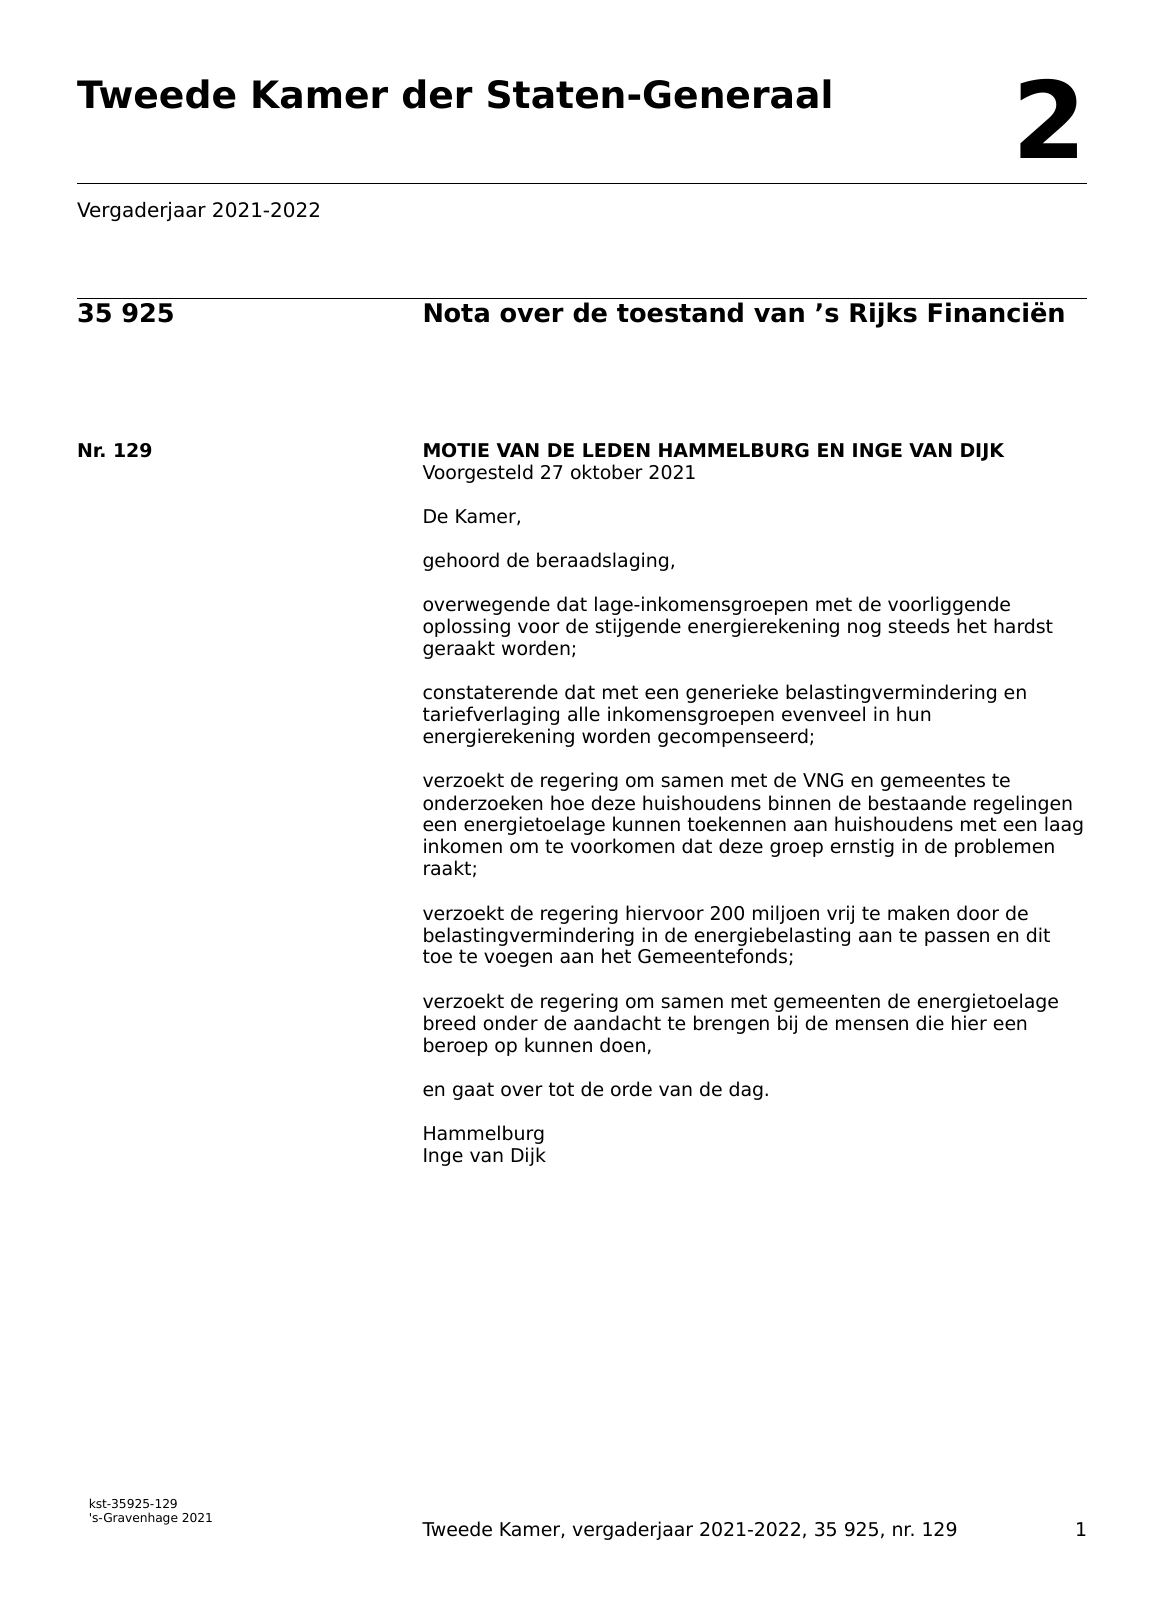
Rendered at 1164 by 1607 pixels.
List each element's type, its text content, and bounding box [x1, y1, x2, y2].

text Inge van Dijk [422, 1145, 1087, 1167]
text 's-Gravenhage 2021 [88, 1511, 323, 1525]
text overwegende dat lage-inkomensgroepen met de voorliggende oplossing voor de stijgende energierekening nog steeds het hardst geraakt worden; [422, 594, 1087, 660]
text gehoord de beraadslaging, [422, 550, 1087, 572]
text verzoekt de regering om samen met gemeenten de energietoelage breed onder de aandacht te brengen bij de mensen die hier een beroep op kunnen doen, [422, 991, 1087, 1057]
subtitle 35 925 Nota over de toestand van ’s Rijks Financiën [77, 299, 1087, 329]
text Voorgesteld 27 oktober 2021 [422, 462, 1087, 484]
text De Kamer, [422, 506, 1087, 528]
text kst-35925-129 [88, 1497, 323, 1511]
text en gaat over tot de orde van de dag. [422, 1079, 1087, 1101]
text constaterende dat met een generieke belastingvermindering en tariefverlaging alle inkomensgroepen evenveel in hun energierekening worden gecompenseerd; [422, 682, 1087, 748]
table_header 2 [886, 59, 1087, 183]
table_cell Vergaderjaar 2021-2022 [77, 184, 1087, 298]
text verzoekt de regering hiervoor 200 miljoen vrij te maken door de belastingvermindering in de energiebelasting aan te passen en dit toe te voegen aan het Gemeentefonds; [422, 902, 1087, 968]
text Hammelburg [422, 1123, 1087, 1145]
table_header Tweede Kamer der Staten-Generaal [77, 59, 886, 183]
subtitle Nr. 129 MOTIE VAN DE LEDEN HAMMELBURG EN INGE VAN DIJK [77, 440, 1087, 462]
text verzoekt de regering om samen met de VNG en gemeentes te onderzoeken hoe deze huishoudens binnen de bestaande regelingen een energietoelage kunnen toekennen aan huishoudens met een laag inkomen om te voorkomen dat deze groep ernstig in de problemen raakt; [422, 770, 1087, 880]
